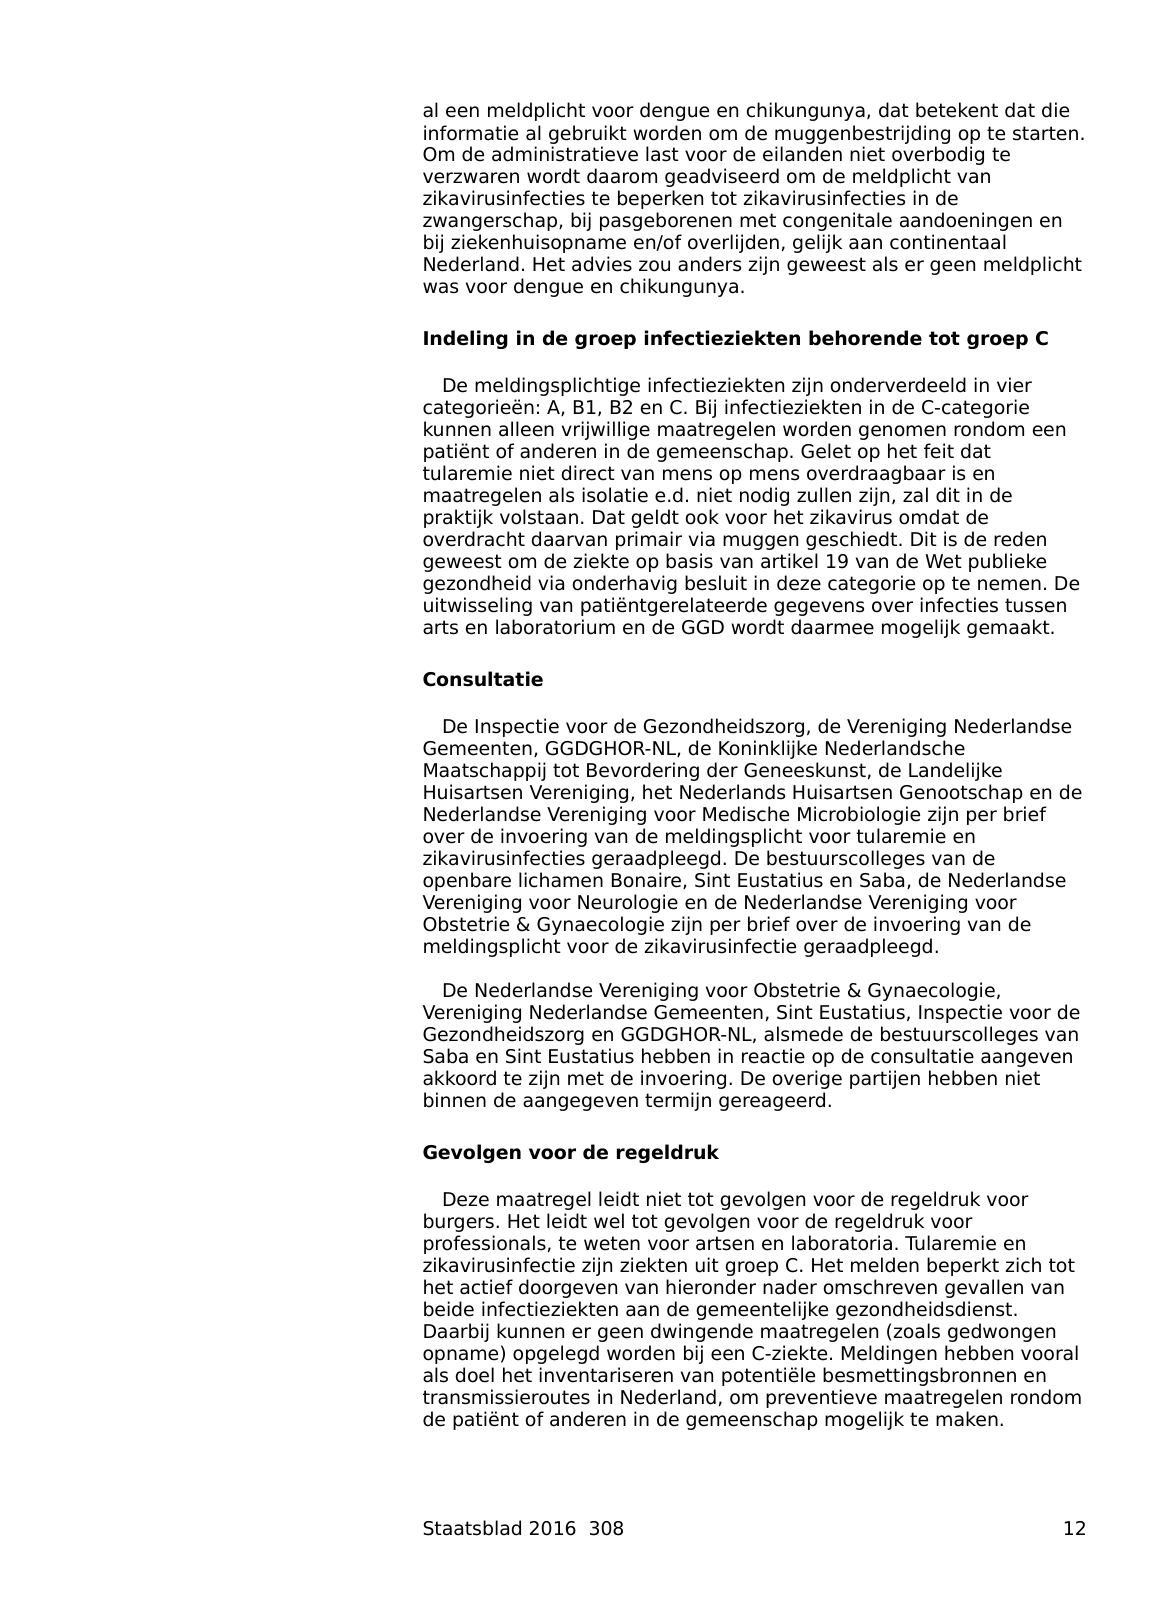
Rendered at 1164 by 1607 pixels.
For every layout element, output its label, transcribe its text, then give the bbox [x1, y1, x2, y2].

text De Nederlandse Vereniging voor Obstetrie & Gynaecologie, Vereniging Nederlandse Gemeenten, Sint Eustatius, Inspectie voor de Gezondheidszorg en GGDGHOR-NL, alsmede de bestuurscolleges van Saba en Sint Eustatius hebben in reactie op de consultatie aangeven akkoord te zijn met de invoering. De overige partijen hebben niet binnen de aangegeven termijn gereageerd. [422, 980, 1087, 1112]
subtitle Consultatie [422, 669, 1087, 691]
text De Inspectie voor de Gezondheidszorg, de Vereniging Nederlandse Gemeenten, GGDGHOR-NL, de Koninklijke Nederlandsche Maatschappij tot Bevordering der Geneeskunst, de Landelijke Huisartsen Vereniging, het Nederlands Huisartsen Genootschap en de Nederlandse Vereniging voor Medische Microbiologie zijn per brief over de invoering van de meldingsplicht voor tularemie en zikavirusinfecties geraadpleegd. De bestuurscolleges van de openbare lichamen Bonaire, Sint Eustatius en Saba, de Nederlandse Vereniging voor Neurologie en de Nederlandse Vereniging voor Obstetrie & Gynaecologie zijn per brief over de invoering van de meldingsplicht voor de zikavirusinfectie geraadpleegd. [422, 716, 1087, 958]
subtitle Gevolgen voor de regeldruk [422, 1142, 1087, 1164]
text al een meldplicht voor dengue en chikungunya, dat betekent dat die informatie al gebruikt worden om de muggenbestrijding op te starten. Om de administratieve last voor de eilanden niet overbodig te verzwaren wordt daarom geadviseerd om de meldplicht van zikavirusinfecties te beperken tot zikavirusinfecties in de zwangerschap, bij pasgeborenen met congenitale aandoeningen en bij ziekenhuisopname en/of overlijden, gelijk aan continentaal Nederland. Het advies zou anders zijn geweest als er geen meldplicht was voor dengue en chikungunya. [422, 100, 1087, 298]
text Deze maatregel leidt niet tot gevolgen voor de regeldruk voor burgers. Het leidt wel tot gevolgen voor de regeldruk voor professionals, te weten voor artsen en laboratoria. Tularemie en zikavirusinfectie zijn ziekten uit groep C. Het melden beperkt zich tot het actief doorgeven van hieronder nader omschreven gevallen van beide infectieziekten aan de gemeentelijke gezondheidsdienst. Daarbij kunnen er geen dwingende maatregelen (zoals gedwongen opname) opgelegd worden bij een C-ziekte. Meldingen hebben vooral als doel het inventariseren van potentiële besmettingsbronnen en transmissieroutes in Nederland, om preventieve maatregelen rondom de patiënt of anderen in de gemeenschap mogelijk te maken. [422, 1189, 1087, 1431]
subtitle Indeling in de groep infectieziekten behorende tot groep C [422, 328, 1087, 350]
text De meldingsplichtige infectieziekten zijn onderverdeeld in vier categorieën: A, B1, B2 en C. Bij infectieziekten in de C-categorie kunnen alleen vrijwillige maatregelen worden genomen rondom een patiënt of anderen in de gemeenschap. Gelet op het feit dat tularemie niet direct van mens op mens overdraagbaar is en maatregelen als isolatie e.d. niet nodig zullen zijn, zal dit in de praktijk volstaan. Dat geldt ook voor het zikavirus omdat de overdracht daarvan primair via muggen geschiedt. Dit is de reden geweest om de ziekte op basis van artikel 19 van de Wet publieke gezondheid via onderhavig besluit in deze categorie op te nemen. De uitwisseling van patiëntgerelateerde gegevens over infecties tussen arts en laboratorium en de GGD wordt daarmee mogelijk gemaakt. [422, 375, 1087, 639]
